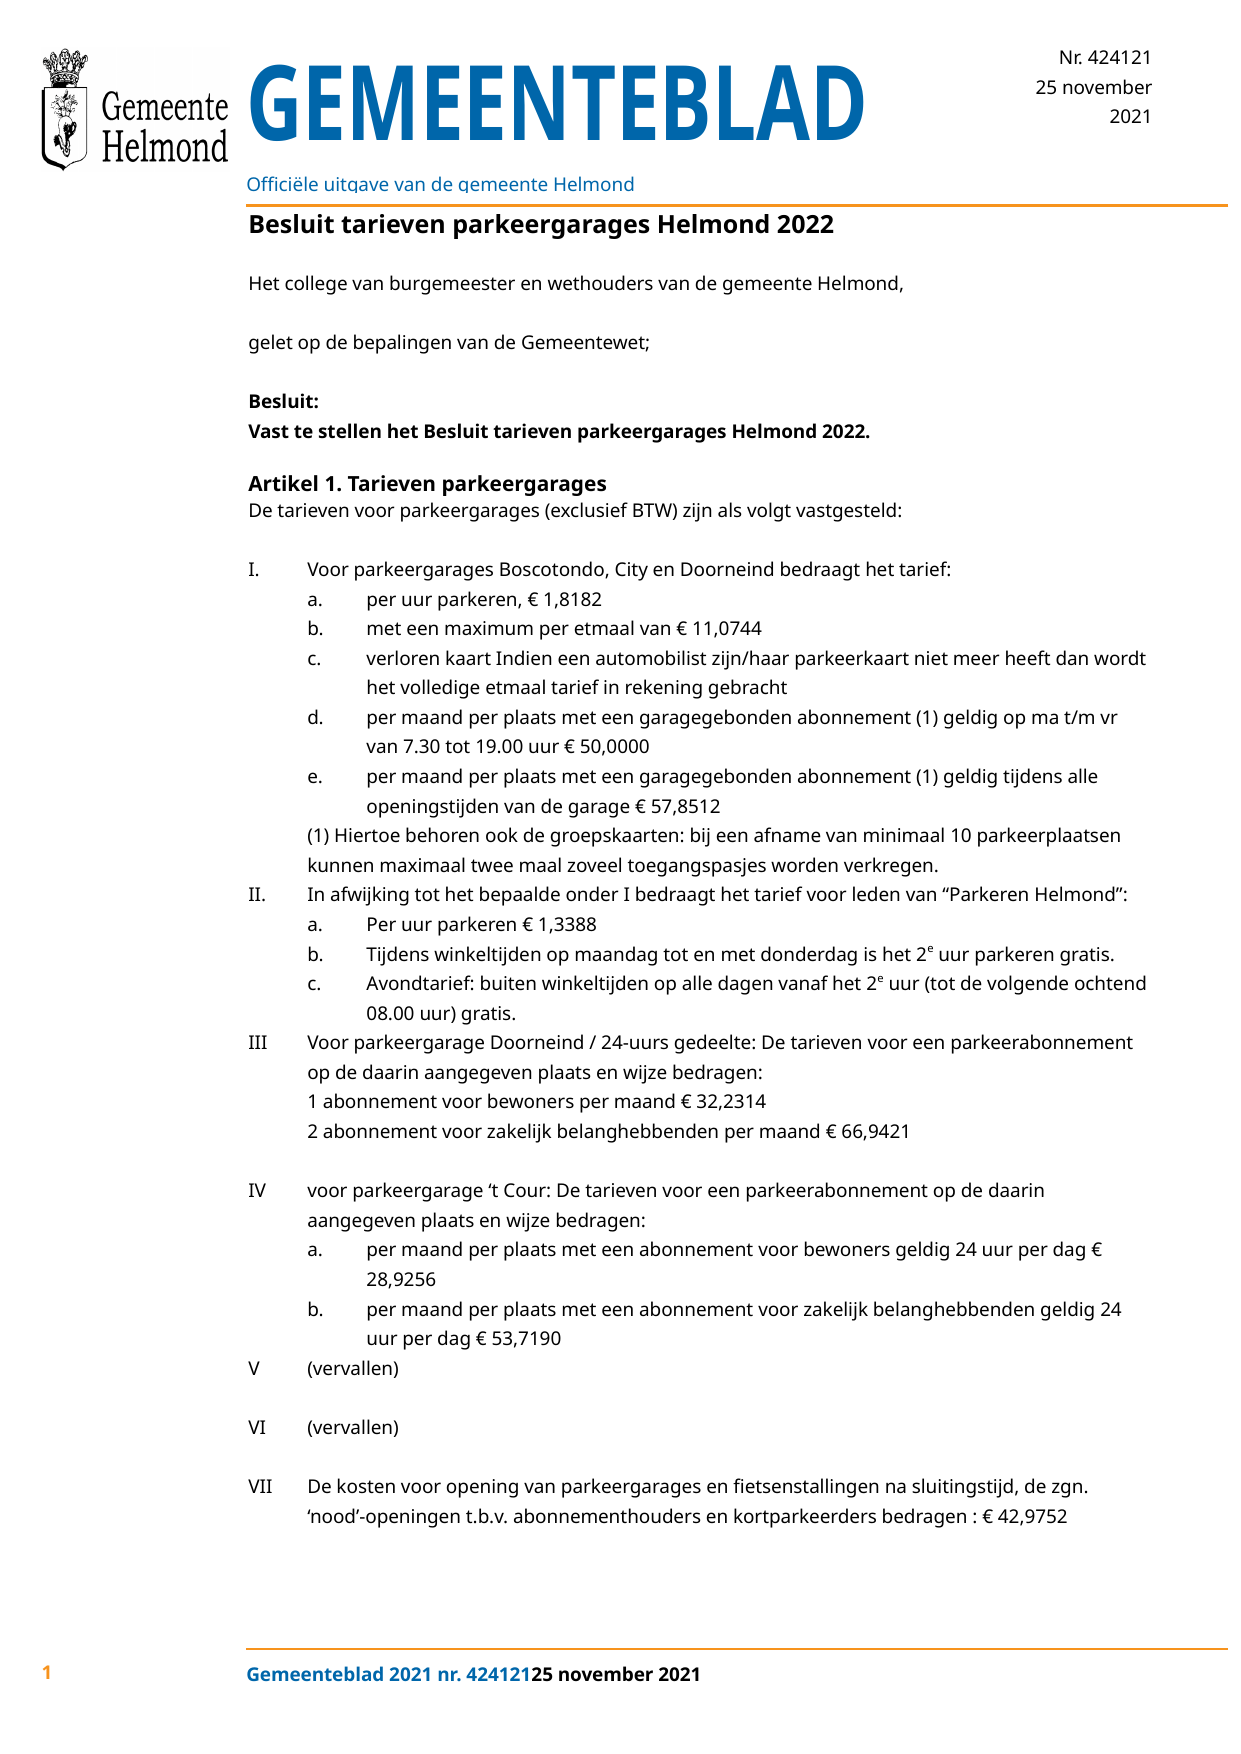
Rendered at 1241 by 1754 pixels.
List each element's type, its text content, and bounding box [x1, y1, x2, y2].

text Besluit tarieven parkeergarages Helmond 2022 [248, 207, 1152, 241]
list (vervallen) [248, 1355, 1152, 1381]
list Tijdens winkeltijden op maandag tot en met donderdag is het 2e uur parkeren gratis. [307, 941, 1152, 967]
list Voor parkeergarage Doorneind / 24-uurs gedeelte: De tarieven voor een parkeerabonnement op de daarin aangegeven plaats en wijze bedragen: [248, 1029, 1152, 1085]
list per maand per plaats met een garagegebonden abonnement (1) geldig op ma t/m vr van 7.30 tot 19.00 uur € 50,0000 [307, 704, 1152, 759]
list De kosten voor opening van parkeergarages en fietsenstallingen na sluitingstijd, de zgn. ‘nood’-openingen t.b.v. abonnementhouders en kortparkeerders bedragen : € 42,9752 [248, 1473, 1152, 1529]
list per maand per plaats met een garagegebonden abonnement (1) geldig tijdens alle openingstijden van de garage € 57,8512 [307, 763, 1152, 819]
text Vast te stellen het Besluit tarieven parkeergarages Helmond 2022. [248, 418, 1152, 444]
list voor parkeergarage ‘t Cour: De tarieven voor een parkeerabonnement op de daarin aangegeven plaats en wijze bedragen: [248, 1177, 1152, 1233]
text De tarieven voor parkeergarages (exclusief BTW) zijn als volgt vastgesteld: [248, 497, 1152, 523]
picture [41, 47, 231, 172]
list 2 abonnement voor zakelijk belanghebbenden per maand € 66,9421 [248, 1118, 1152, 1144]
list per maand per plaats met een abonnement voor bewoners geldig 24 uur per dag € 28,9256 [307, 1237, 1152, 1292]
list (vervallen) [248, 1414, 1152, 1440]
text Het college van burgemeester en wethouders van de gemeente Helmond, [248, 270, 1152, 296]
list Voor parkeergarages Boscotondo, City en Doorneind bedraagt het tarief: [248, 556, 1152, 582]
list In afwijking tot het bepaalde onder I bedraagt het tarief voor leden van “Parkeren Helmond”: [248, 882, 1152, 907]
text gelet op de bepalingen van de Gemeentewet; [248, 329, 1152, 355]
text Artikel 1. Tarieven parkeergarages [248, 469, 1152, 497]
list 1 abonnement voor bewoners per maand € 32,2314 [248, 1089, 1152, 1114]
text Besluit: [248, 389, 1152, 414]
list per uur parkeren, € 1,8182 [307, 586, 1152, 612]
list verloren kaart Indien een automobilist zijn/haar parkeerkaart niet meer heeft dan wordt het volledige etmaal tarief in rekening gebracht [307, 645, 1152, 700]
list Avondtarief: buiten winkeltijden op alle dagen vanaf het 2e uur (tot de volgende ochtend 08.00 uur) gratis. [307, 970, 1152, 1026]
list per maand per plaats met een abonnement voor zakelijk belanghebbenden geldig 24 uur per dag € 53,7190 [307, 1296, 1152, 1351]
list met een maximum per etmaal van € 11,0744 [307, 615, 1152, 641]
list Per uur parkeren € 1,3388 [307, 911, 1152, 937]
list (1) Hiertoe behoren ook de groepskaarten: bij een afname van minimaal 10 parkeerplaatsen kunnen maximaal twee maal zoveel toegangspasjes worden verkregen. [248, 822, 1152, 878]
